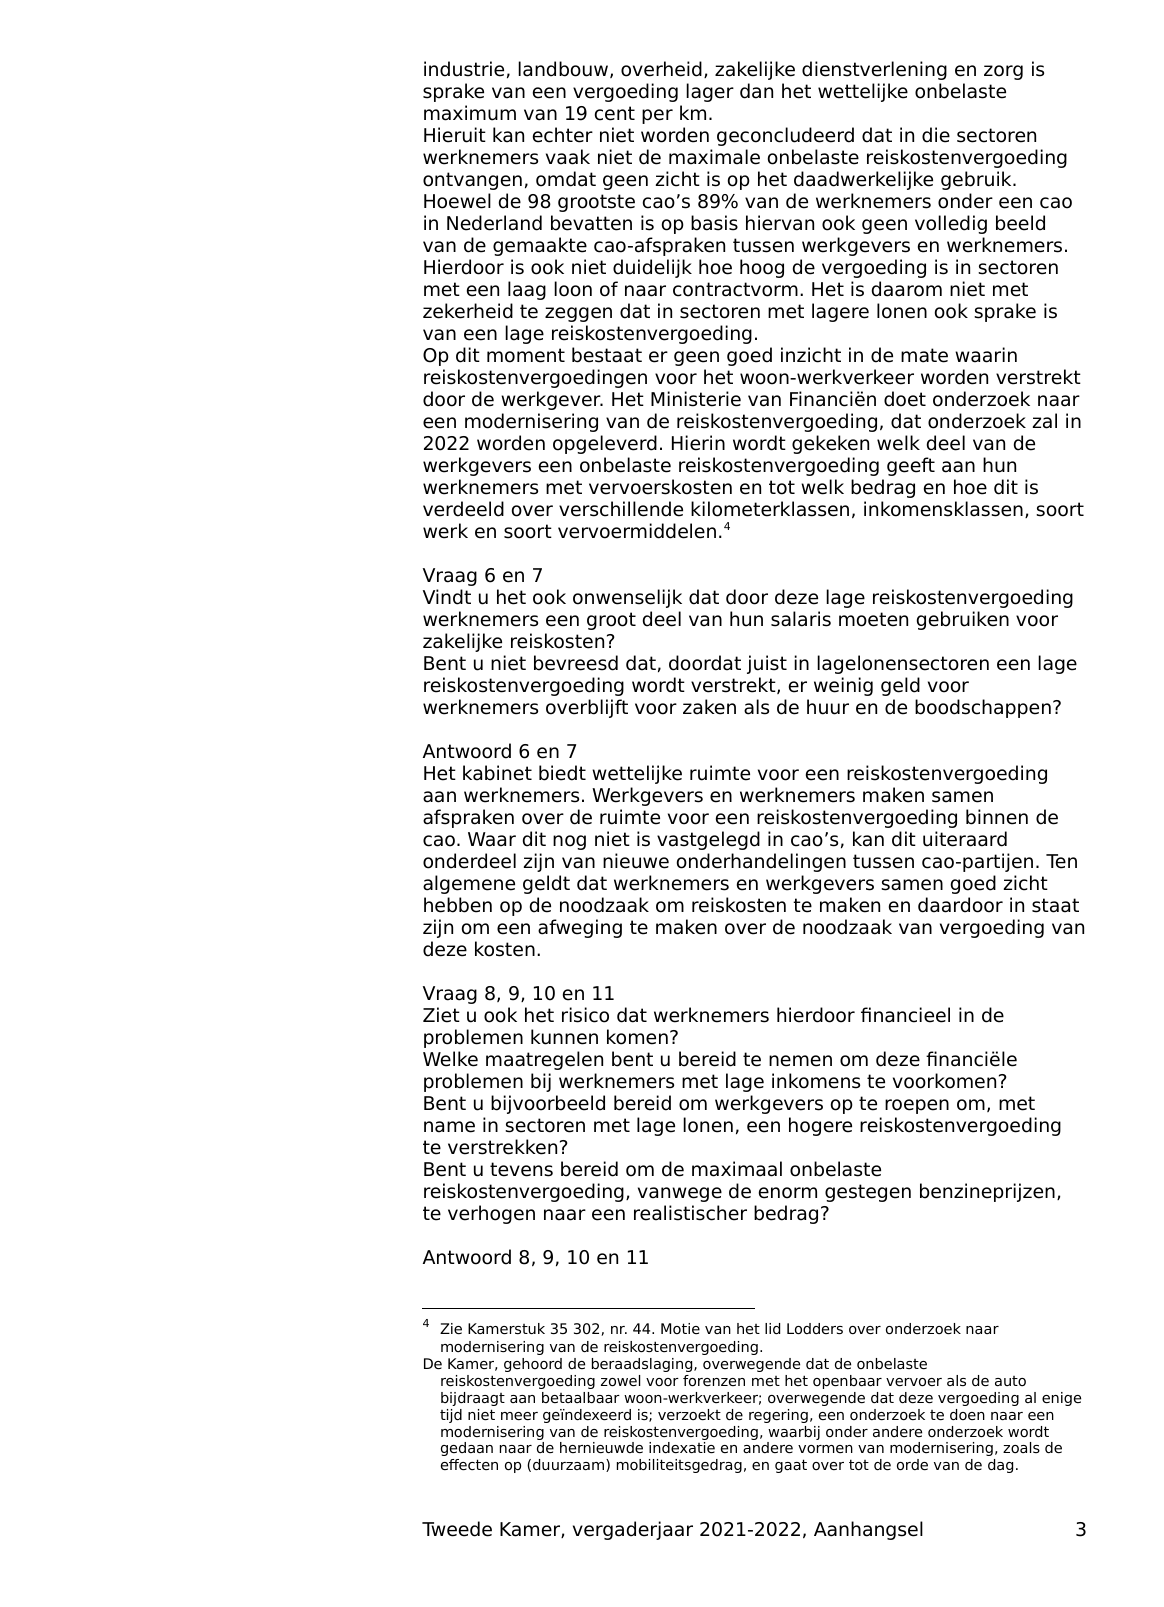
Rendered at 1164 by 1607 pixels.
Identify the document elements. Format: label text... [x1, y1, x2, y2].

text Antwoord 6 en 7 [422, 741, 1087, 763]
text Antwoord 8, 9, 10 en 11 [422, 1247, 1087, 1269]
text Het kabinet biedt wettelijke ruimte voor een reiskostenvergoeding aan werknemers. Werkgevers en werknemers maken samen afspraken over de ruimte voor een reiskostenvergoeding binnen de cao. Waar dit nog niet is vastgelegd in cao’s, kan dit uiteraard onderdeel zijn van nieuwe onderhandelingen tussen cao-partijen. Ten algemene geldt dat werknemers en werkgevers samen goed zicht hebben op de noodzaak om reiskosten te maken en daardoor in staat zijn om een afweging te maken over de noodzaak van vergoeding van deze kosten. [422, 763, 1087, 961]
text Bent u niet bevreesd dat, doordat juist in lagelonensectoren een lage reiskostenvergoeding wordt verstrekt, er weinig geld voor werknemers overblijft voor zaken als de huur en de boodschappen? [422, 653, 1087, 719]
text Zie Kamerstuk 35 302, nr. 44. Motie van het lid Lodders over onderzoek naar modernisering van de reiskostenvergoeding. [422, 1317, 1087, 1356]
text Op dit moment bestaat er geen goed inzicht in de mate waarin reiskostenvergoedingen voor het woon-werkverkeer worden verstrekt door de werkgever. Het Ministerie van Financiën doet onderzoek naar een modernisering van de reiskostenvergoeding, dat onderzoek zal in 2022 worden opgeleverd. Hierin wordt gekeken welk deel van de werkgevers een onbelaste reiskostenvergoeding geeft aan hun werknemers met vervoerskosten en tot welk bedrag en hoe dit is verdeeld over verschillende kilometerklassen, inkomensklassen, soort werk en soort vervoermiddelen. [422, 345, 1087, 543]
text De Kamer, gehoord de beraadslaging, overwegende dat de onbelaste reiskostenvergoeding zowel voor forenzen met het openbaar vervoer als de auto bijdraagt aan betaalbaar woon-werkverkeer; overwegende dat deze vergoeding al enige tijd niet meer geïndexeerd is; verzoekt de regering, een onderzoek te doen naar een modernisering van de reiskostenvergoeding, waarbij onder andere onderzoek wordt gedaan naar de hernieuwde indexatie en andere vormen van modernisering, zoals de effecten op (duurzaam) mobiliteitsgedrag, en gaat over tot de orde van de dag. [422, 1356, 1087, 1474]
text Vraag 8, 9, 10 en 11 [422, 983, 1087, 1005]
text Bent u tevens bereid om de maximaal onbelaste reiskostenvergoeding, vanwege de enorm gestegen benzineprijzen, te verhogen naar een realistischer bedrag? [422, 1159, 1087, 1224]
text Ziet u ook het risico dat werknemers hierdoor financieel in de problemen kunnen komen? [422, 1005, 1087, 1049]
text Hieruit kan echter niet worden geconcludeerd dat in die sectoren werknemers vaak niet de maximale onbelaste reiskostenvergoeding ontvangen, omdat geen zicht is op het daadwerkelijke gebruik. Hoewel de 98 grootste cao’s 89% van de werknemers onder een cao in Nederland bevatten is op basis hiervan ook geen volledig beeld van de gemaakte cao-afspraken tussen werkgevers en werknemers. Hierdoor is ook niet duidelijk hoe hoog de vergoeding is in sectoren met een laag loon of naar contractvorm. Het is daarom niet met zekerheid te zeggen dat in sectoren met lagere lonen ook sprake is van een lage reiskostenvergoeding. [422, 125, 1087, 345]
text Vindt u het ook onwenselijk dat door deze lage reiskostenvergoeding werknemers een groot deel van hun salaris moeten gebruiken voor zakelijke reiskosten? [422, 587, 1087, 653]
text Bent u bijvoorbeeld bereid om werkgevers op te roepen om, met name in sectoren met lage lonen, een hogere reiskostenvergoeding te verstrekken? [422, 1093, 1087, 1159]
text Welke maatregelen bent u bereid te nemen om deze financiële problemen bij werknemers met lage inkomens te voorkomen? [422, 1049, 1087, 1093]
text industrie, landbouw, overheid, zakelijke dienstverlening en zorg is sprake van een vergoeding lager dan het wettelijke onbelaste maximum van 19 cent per km. [422, 59, 1087, 125]
text Vraag 6 en 7 [422, 565, 1087, 587]
